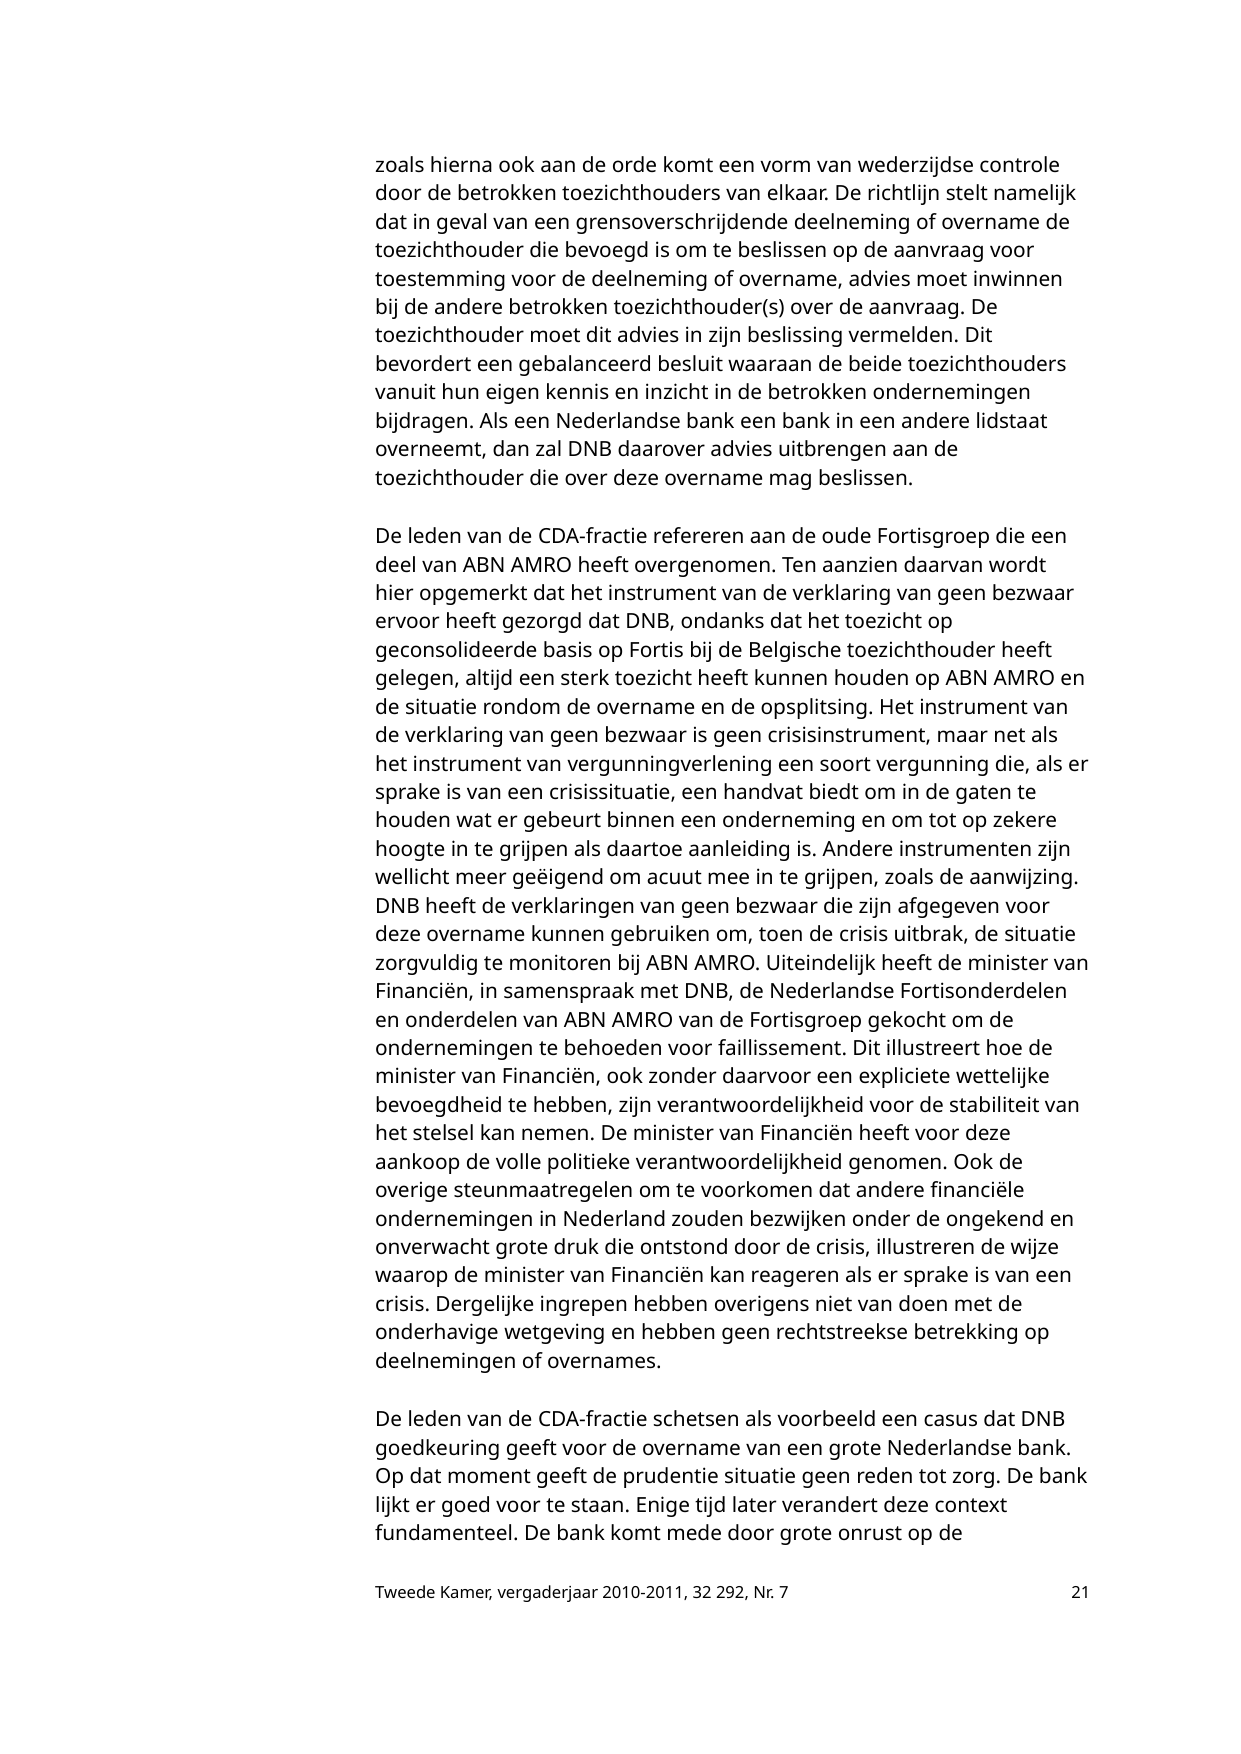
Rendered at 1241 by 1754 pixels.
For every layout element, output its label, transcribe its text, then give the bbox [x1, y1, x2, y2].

text De leden van de CDA-fractie refereren aan de oude Fortisgroep die een deel van ABN AMRO heeft overgenomen. Ten aanzien daarvan wordt hier opgemerkt dat het instrument van de verklaring van geen bezwaar ervoor heeft gezorgd dat DNB, ondanks dat het toezicht op geconsolideerde basis op Fortis bij de Belgische toezichthouder heeft gelegen, altijd een sterk toezicht heeft kunnen houden op ABN AMRO en de situatie rondom de overname en de opsplitsing. Het instrument van de verklaring van geen bezwaar is geen crisisinstrument, maar net als het instrument van vergunningverlening een soort vergunning die, als er sprake is van een crisissituatie, een handvat biedt om in de gaten te houden wat er gebeurt binnen een onderneming en om tot op zekere hoogte in te grijpen als daartoe aanleiding is. Andere instrumenten zijn wellicht meer geëigend om acuut mee in te grijpen, zoals de aanwijzing. DNB heeft de verklaringen van geen bezwaar die zijn afgegeven voor deze overname kunnen gebruiken om, toen de crisis uitbrak, de situatie zorgvuldig te monitoren bij ABN AMRO. Uiteindelijk heeft de minister van Financiën, in samenspraak met DNB, de Nederlandse Fortisonderdelen en onderdelen van ABN AMRO van de Fortisgroep gekocht om de ondernemingen te behoeden voor faillissement. Dit illustreert hoe de minister van Financiën, ook zonder daarvoor een expliciete wettelijke bevoegdheid te hebben, zijn verantwoordelijkheid voor de stabiliteit van het stelsel kan nemen. De minister van Financiën heeft voor deze aankoop de volle politieke verantwoordelijkheid genomen. Ook de overige steunmaatregelen om te voorkomen dat andere financiële ondernemingen in Nederland zouden bezwijken onder de ongekend en onverwacht grote druk die ontstond door de crisis, illustreren de wijze waarop de minister van Financiën kan reageren als er sprake is van een crisis. Dergelijke ingrepen hebben overigens niet van doen met de onderhavige wetgeving en hebben geen rechtstreekse betrekking op deelnemingen of overnames. [375, 521, 1090, 1374]
text De leden van de CDA-fractie schetsen als voorbeeld een casus dat DNB goedkeuring geeft voor de overname van een grote Nederlandse bank. Op dat moment geeft de prudentie situatie geen reden tot zorg. De bank lijkt er goed voor te staan. Enige tijd later verandert deze context fundamenteel. De bank komt mede door grote onrust op de [375, 1404, 1090, 1547]
text zoals hierna ook aan de orde komt een vorm van wederzijdse controle door de betrokken toezichthouders van elkaar. De richtlijn stelt namelijk dat in geval van een grensoverschrijdende deelneming of overname de toezichthouder die bevoegd is om te beslissen op de aanvraag voor toestemming voor de deelneming of overname, advies moet inwinnen bij de andere betrokken toezichthouder(s) over de aanvraag. De toezichthouder moet dit advies in zijn beslissing vermelden. Dit bevordert een gebalanceerd besluit waaraan de beide toezichthouders vanuit hun eigen kennis en inzicht in de betrokken ondernemingen bijdragen. Als een Nederlandse bank een bank in een andere lidstaat overneemt, dan zal DNB daarover advies uitbrengen aan de toezichthouder die over deze overname mag beslissen. [375, 150, 1090, 491]
